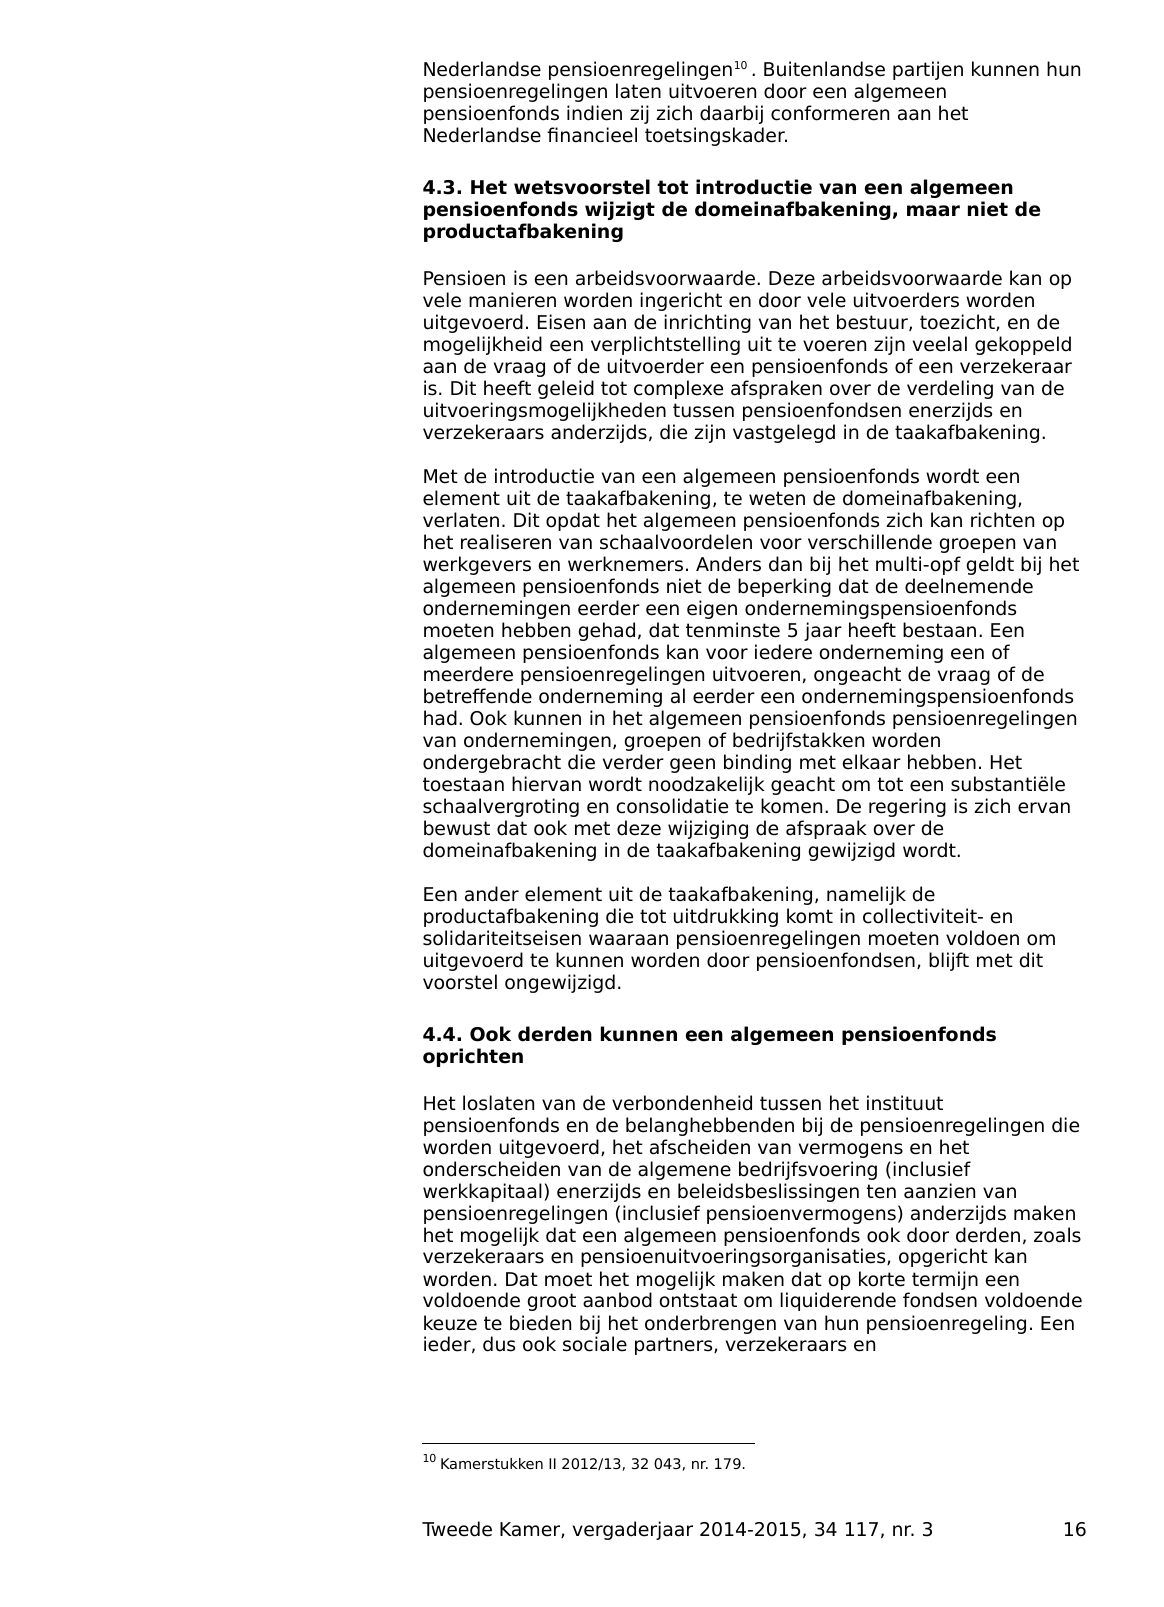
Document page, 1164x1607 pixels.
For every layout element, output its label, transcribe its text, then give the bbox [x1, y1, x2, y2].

subtitle 4.3. Het wetsvoorstel tot introductie van een algemeen pensioenfonds wijzigt de domeinafbakening, maar niet de productafbakening [422, 177, 1087, 243]
text Het loslaten van de verbondenheid tussen het instituut pensioenfonds en de belanghebbenden bij de pensioenregelingen die worden uitgevoerd, het afscheiden van vermogens en het onderscheiden van de algemene bedrijfsvoering (inclusief werkkapitaal) enerzijds en beleidsbeslissingen ten aanzien van pensioenregelingen (inclusief pensioenvermogens) anderzijds maken het mogelijk dat een algemeen pensioenfonds ook door derden, zoals verzekeraars en pensioenuitvoeringsorganisaties, opgericht kan worden. Dat moet het mogelijk maken dat op korte termijn een voldoende groot aanbod ontstaat om liquiderende fondsen voldoende keuze te bieden bij het onderbrengen van hun pensioenregeling. Een ieder, dus ook sociale partners, verzekeraars en [422, 1093, 1087, 1356]
text Kamerstukken II 2012/13, 32 043, nr. 179. [422, 1452, 1087, 1474]
subtitle 4.4. Ook derden kunnen een algemeen pensioenfonds oprichten [422, 1024, 1087, 1068]
text Een ander element uit de taakafbakening, namelijk de productafbakening die tot uitdrukking komt in collectiviteit- en solidariteitseisen waaraan pensioenregelingen moeten voldoen om uitgevoerd te kunnen worden door pensioenfondsen, blijft met dit voorstel ongewijzigd. [422, 884, 1087, 994]
text Nederlandse pensioenregelingen. Buitenlandse partijen kunnen hun pensioenregelingen laten uitvoeren door een algemeen pensioenfonds indien zij zich daarbij conformeren aan het Nederlandse financieel toetsingskader. [422, 59, 1087, 147]
text Pensioen is een arbeidsvoorwaarde. Deze arbeidsvoorwaarde kan op vele manieren worden ingericht en door vele uitvoerders worden uitgevoerd. Eisen aan de inrichting van het bestuur, toezicht, en de mogelijkheid een verplichtstelling uit te voeren zijn veelal gekoppeld aan de vraag of de uitvoerder een pensioenfonds of een verzekeraar is. Dit heeft geleid tot complexe afspraken over de verdeling van de uitvoeringsmogelijkheden tussen pensioenfondsen enerzijds en verzekeraars anderzijds, die zijn vastgelegd in de taakafbakening. [422, 268, 1087, 444]
text Met de introductie van een algemeen pensioenfonds wordt een element uit de taakafbakening, te weten de domeinafbakening, verlaten. Dit opdat het algemeen pensioenfonds zich kan richten op het realiseren van schaalvoordelen voor verschillende groepen van werkgevers en werknemers. Anders dan bij het multi-opf geldt bij het algemeen pensioenfonds niet de beperking dat de deelnemende ondernemingen eerder een eigen ondernemingspensioenfonds moeten hebben gehad, dat tenminste 5 jaar heeft bestaan. Een algemeen pensioenfonds kan voor iedere onderneming een of meerdere pensioenregelingen uitvoeren, ongeacht de vraag of de betreffende onderneming al eerder een ondernemingspensioenfonds had. Ook kunnen in het algemeen pensioenfonds pensioenregelingen van ondernemingen, groepen of bedrijfstakken worden ondergebracht die verder geen binding met elkaar hebben. Het toestaan hiervan wordt noodzakelijk geacht om tot een substantiële schaalvergroting en consolidatie te komen. De regering is zich ervan bewust dat ook met deze wijziging de afspraak over de domeinafbakening in de taakafbakening gewijzigd wordt. [422, 466, 1087, 862]
